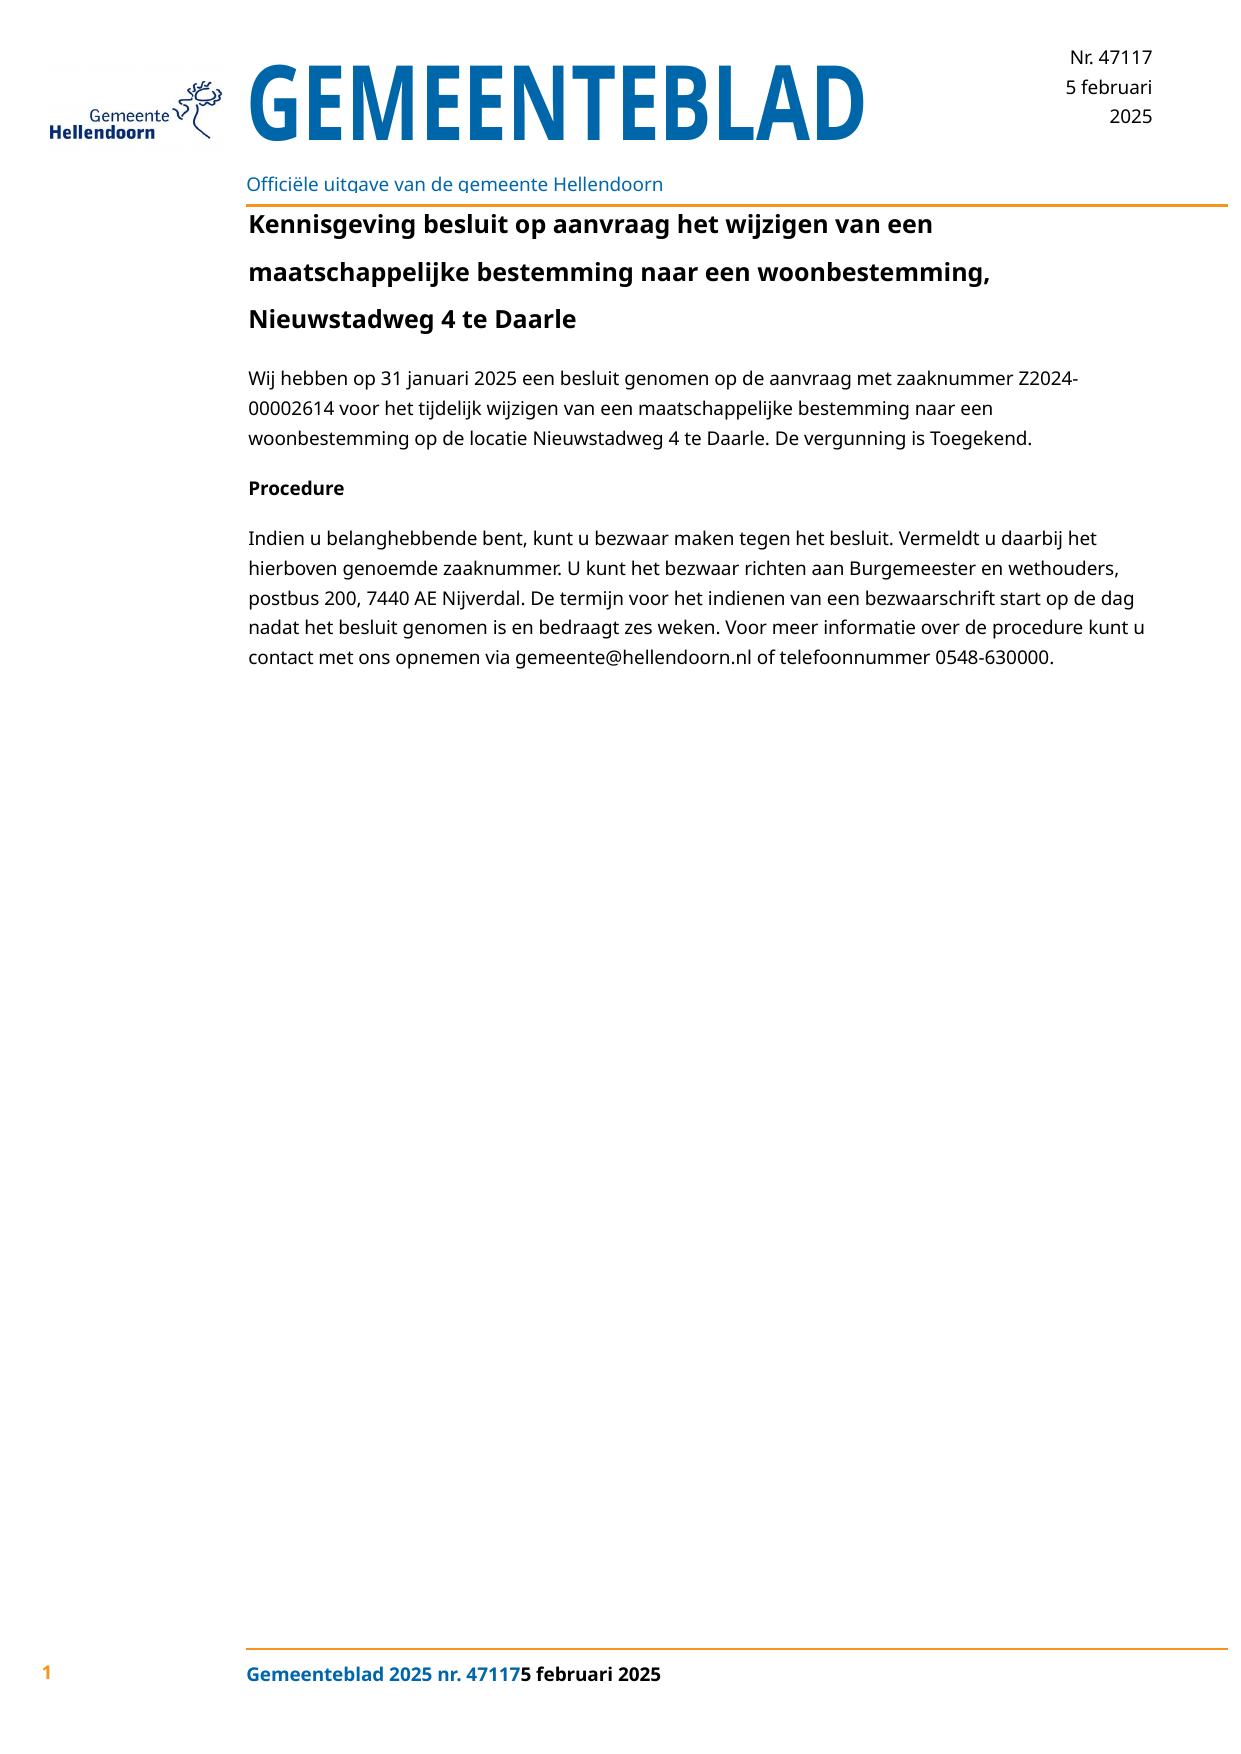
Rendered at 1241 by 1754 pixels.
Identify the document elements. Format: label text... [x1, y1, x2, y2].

text Kennisgeving besluit op aanvraag het wijzigen van een maatschappelijke bestemming naar een woonbestemming, Nieuwstadweg 4 te Daarle [248, 207, 1152, 336]
text Indien u belanghebbende bent, kunt u bezwaar maken tegen het besluit. Vermeldt u daarbij het hierboven genoemde zaaknummer. U kunt het bezwaar richten aan Burgemeester en wethouders, postbus 200, 7440 AE Nijverdal. De termijn voor het indienen van een bezwaarschrift start op de dag nadat het besluit genomen is en bedraagt zes weken. Voor meer informatie over de procedure kunt u contact met ons opnemen via gemeente@hellendoorn.nl of telefoonnummer 0548-630000. [248, 526, 1152, 669]
text Wij hebben op 31 januari 2025 een besluit genomen op de aanvraag met zaaknummer Z2024-00002614 voor het tijdelijk wijzigen van een maatschappelijke bestemming naar een woonbestemming op de locatie Nieuwstadweg 4 te Daarle. De vergunning is Toegekend. [248, 366, 1152, 450]
picture [41, 47, 231, 172]
text Procedure [248, 475, 1152, 501]
